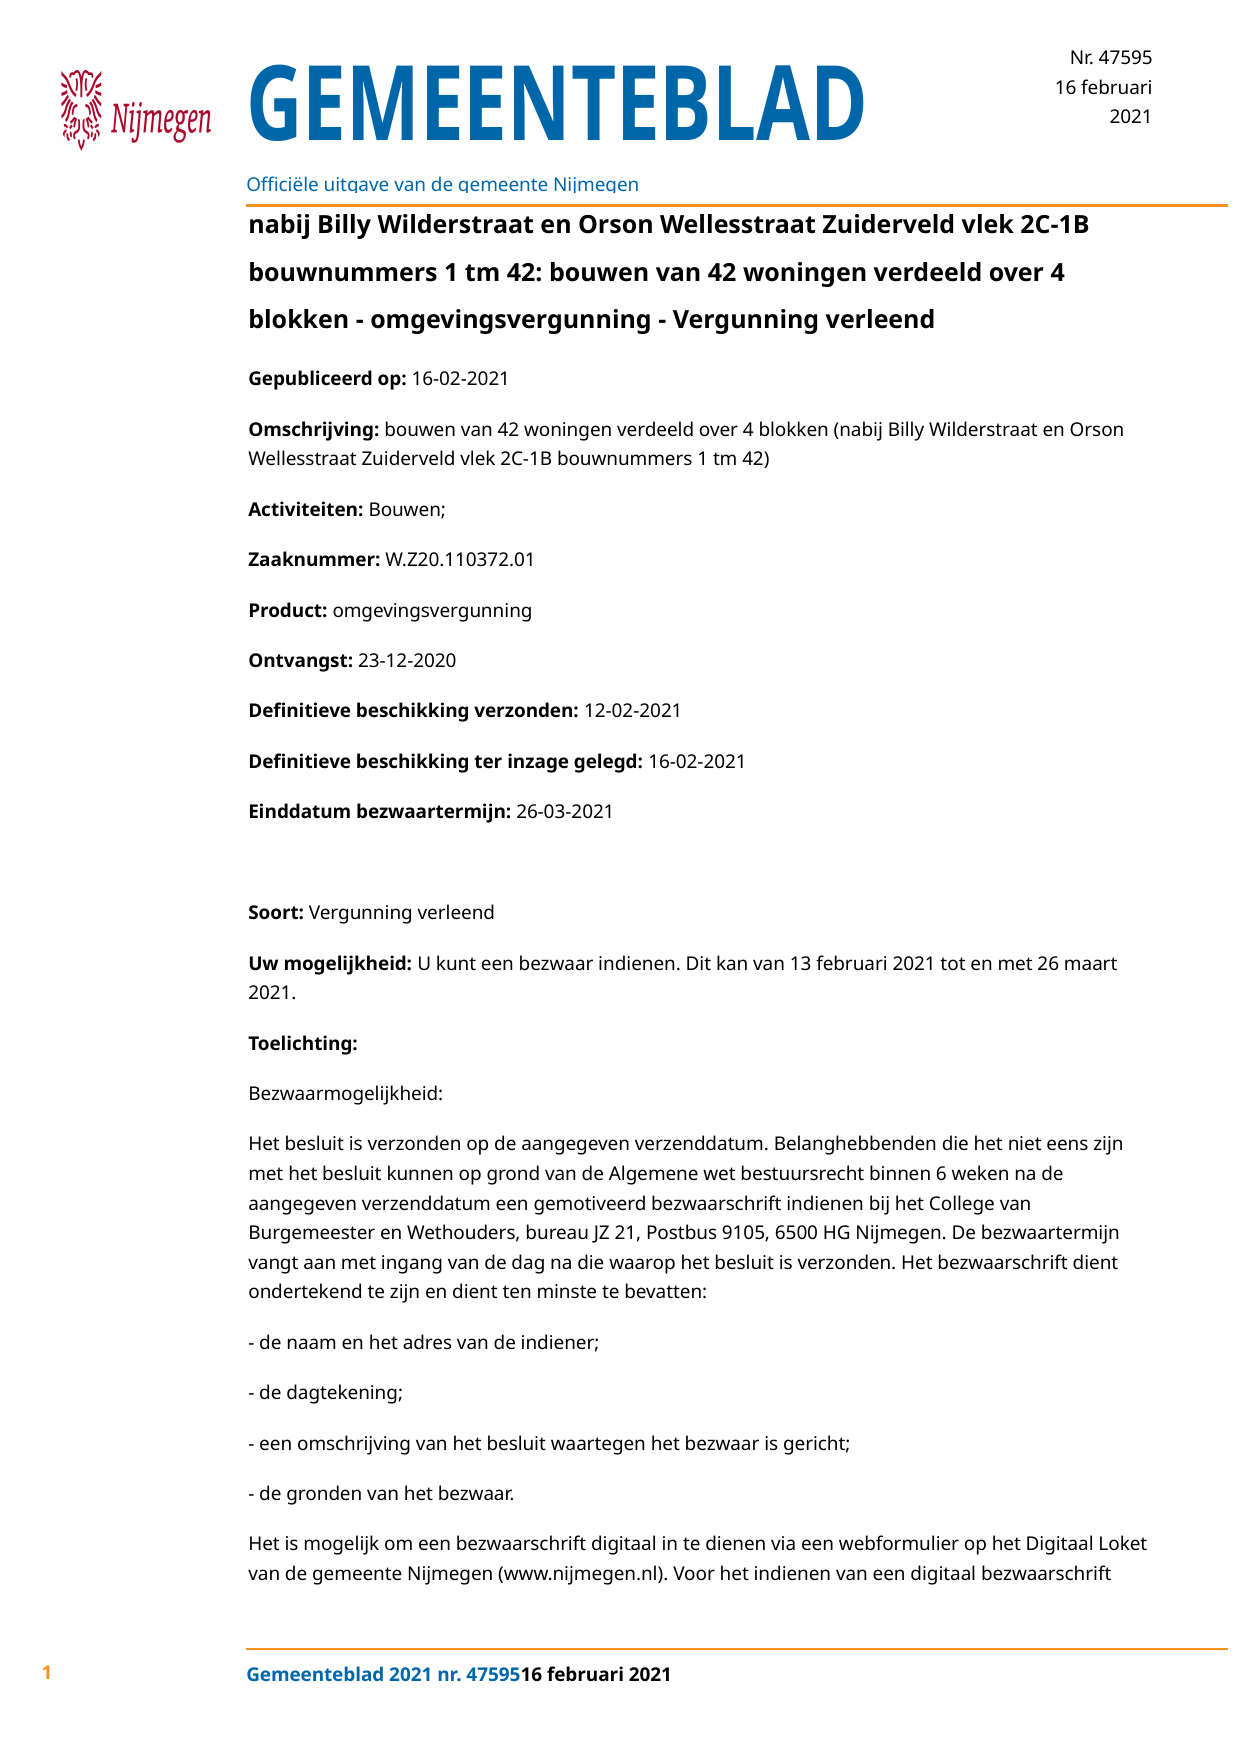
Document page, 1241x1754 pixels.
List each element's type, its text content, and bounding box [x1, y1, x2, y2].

text Definitieve beschikking ter inzage gelegd: 16-02-2021 [248, 748, 1152, 774]
text Het besluit is verzonden op de aangegeven verzenddatum. Belanghebbenden die het niet eens zijn met het besluit kunnen op grond van de Algemene wet bestuursrecht binnen 6 weken na de aangegeven verzenddatum een gemotiveerd bezwaarschrift indienen bij het College van Burgemeester en Wethouders, bureau JZ 21, Postbus 9105, 6500 HG Nijmegen. De bezwaartermijn vangt aan met ingang van de dag na die waarop het besluit is verzonden. Het bezwaarschrift dient ondertekend te zijn en dient ten minste te bevatten: [248, 1131, 1152, 1304]
picture [41, 47, 231, 172]
text Ontvangst: 23-12-2020 [248, 647, 1152, 673]
text Uw mogelijkheid: U kunt een bezwaar indienen. Dit kan van 13 februari 2021 tot en met 26 maart 2021. [248, 950, 1152, 1005]
text - de gronden van het bezwaar. [248, 1480, 1152, 1506]
text - een omschrijving van het besluit waartegen het bezwaar is gericht; [248, 1430, 1152, 1455]
text Omschrijving: bouwen van 42 woningen verdeeld over 4 blokken (nabij Billy Wilderstraat en Orson Wellesstraat Zuiderveld vlek 2C-1B bouwnummers 1 tm 42) [248, 416, 1152, 471]
text Product: omgevingsvergunning [248, 597, 1152, 622]
text - de dagtekening; [248, 1379, 1152, 1405]
text nabij Billy Wilderstraat en Orson Wellesstraat Zuiderveld vlek 2C-1B bouwnummers 1 tm 42: bouwen van 42 woningen verdeeld over 4 blokken - omgevingsvergunning - Vergunning verleend [248, 207, 1152, 336]
text - de naam en het adres van de indiener; [248, 1329, 1152, 1354]
text Activiteiten: Bouwen; [248, 496, 1152, 522]
text Gepubliceerd op: 16-02-2021 [248, 366, 1152, 391]
text Einddatum bezwaartermijn: 26-03-2021 [248, 798, 1152, 824]
text Zaaknummer: W.Z20.110372.01 [248, 546, 1152, 572]
text Toelichting: [248, 1030, 1152, 1055]
text Soort: Vergunning verleend [248, 899, 1152, 925]
text Bezwaarmogelijkheid: [248, 1080, 1152, 1106]
text Definitieve beschikking verzonden: 12-02-2021 [248, 698, 1152, 723]
text Het is mogelijk om een bezwaarschrift digitaal in te dienen via een webformulier op het Digitaal Loket van de gemeente Nijmegen (www.nijmegen.nl). Voor het indienen van een digitaal bezwaarschrift [248, 1531, 1152, 1586]
